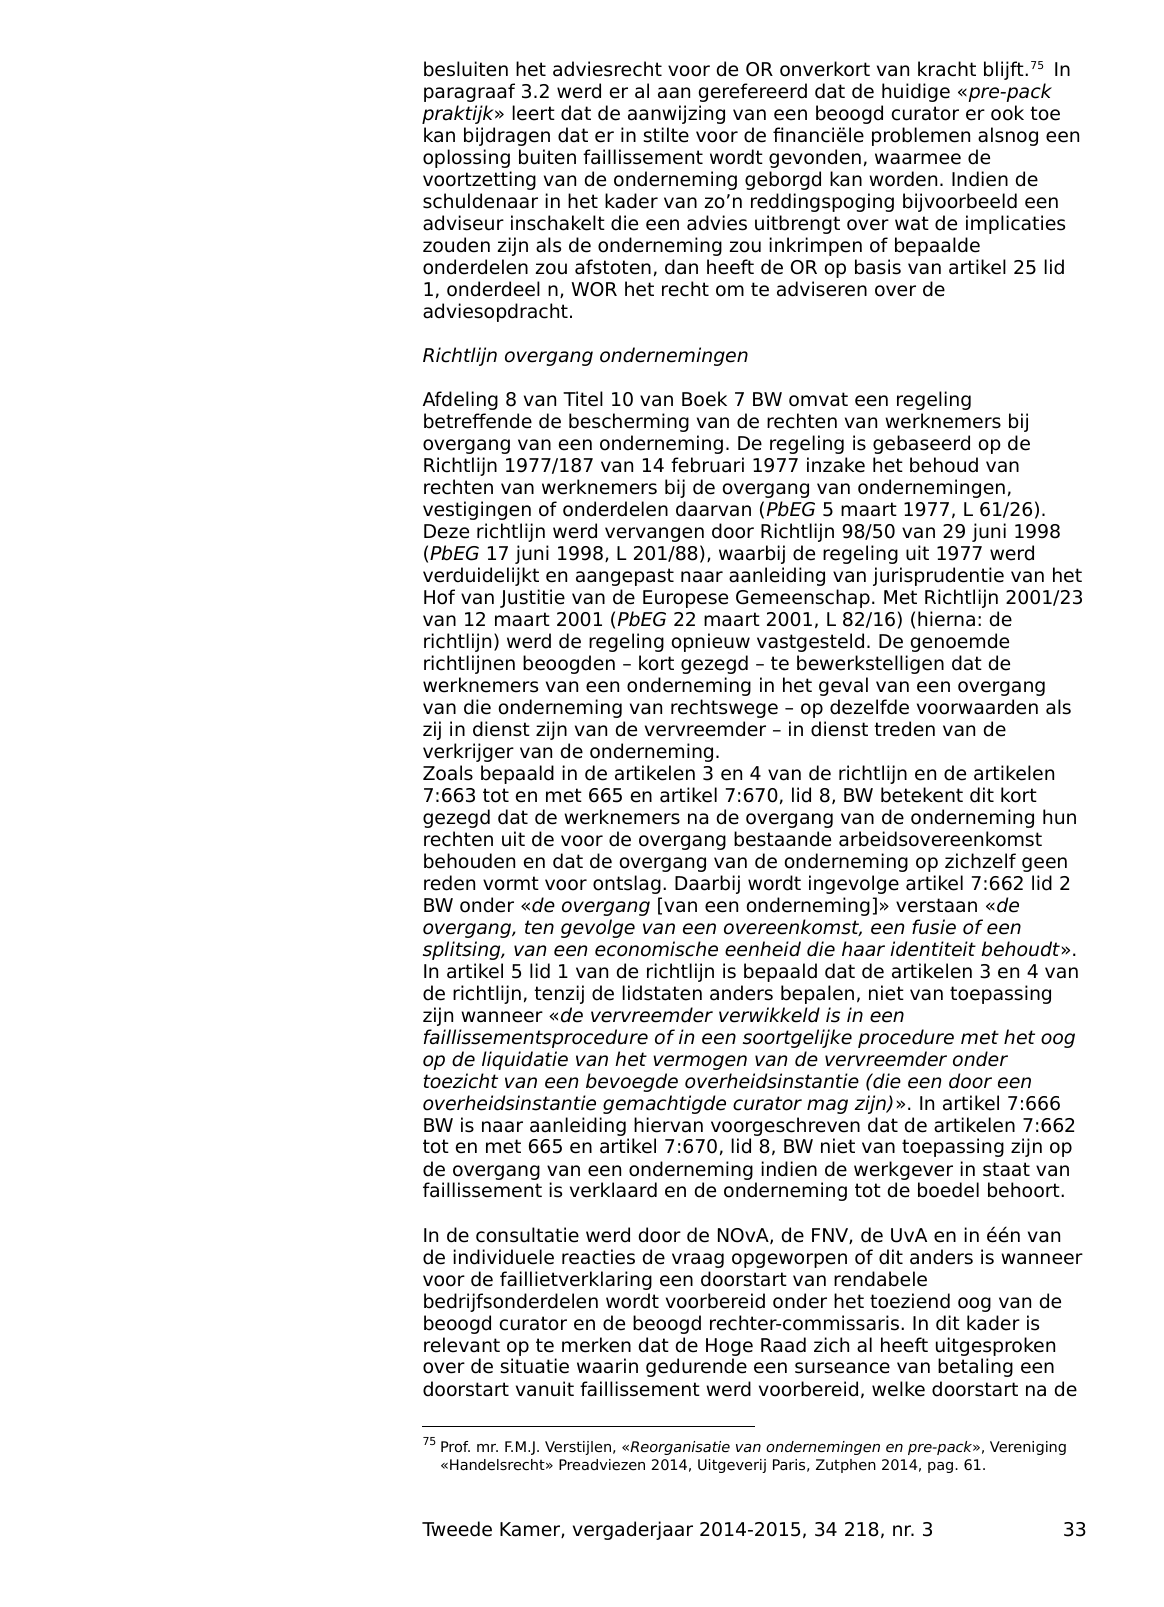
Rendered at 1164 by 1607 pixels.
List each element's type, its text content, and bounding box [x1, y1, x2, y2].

text Afdeling 8 van Titel 10 van Boek 7 BW omvat een regeling betreffende de bescherming van de rechten van werknemers bij overgang van een onderneming. De regeling is gebaseerd op de Richtlijn 1977/187 van 14 februari 1977 inzake het behoud van rechten van werknemers bij de overgang van ondernemingen, vestigingen of onderdelen daarvan (PbEG 5 maart 1977, L 61/26). Deze richtlijn werd vervangen door Richtlijn 98/50 van 29 juni 1998 (PbEG 17 juni 1998, L 201/88), waarbij de regeling uit 1977 werd verduidelijkt en aangepast naar aanleiding van jurisprudentie van het Hof van Justitie van de Europese Gemeenschap. Met Richtlijn 2001/23 van 12 maart 2001 (PbEG 22 maart 2001, L 82/16) (hierna: de richtlijn) werd de regeling opnieuw vastgesteld. De genoemde richtlijnen beoogden – kort gezegd – te bewerkstelligen dat de werknemers van een onderneming in het geval van een overgang van die onderneming van rechtswege – op dezelfde voorwaarden als zij in dienst zijn van de vervreemder – in dienst treden van de verkrijger van de onderneming. [422, 389, 1087, 763]
text In de consultatie werd door de NOvA, de FNV, de UvA en in één van de individuele reacties de vraag opgeworpen of dit anders is wanneer voor de faillietverklaring een doorstart van rendabele bedrijfsonderdelen wordt voorbereid onder het toeziend oog van de beoogd curator en de beoogd rechter-commissaris. In dit kader is relevant op te merken dat de Hoge Raad zich al heeft uitgesproken over de situatie waarin gedurende een surseance van betaling een doorstart vanuit faillissement werd voorbereid, welke doorstart na de [422, 1224, 1087, 1400]
subtitle Richtlijn overgang ondernemingen [422, 345, 1087, 367]
text In artikel 5 lid 1 van de richtlijn is bepaald dat de artikelen 3 en 4 van de richtlijn, tenzij de lidstaten anders bepalen, niet van toepassing zijn wanneer «de vervreemder verwikkeld is in een faillissementsprocedure of in een soortgelijke procedure met het oog op de liquidatie van het vermogen van de vervreemder onder toezicht van een bevoegde overheidsinstantie (die een door een overheidsinstantie gemachtigde curator mag zijn)». In artikel 7:666 BW is naar aanleiding hiervan voorgeschreven dat de artikelen 7:662 tot en met 665 en artikel 7:670, lid 8, BW niet van toepassing zijn op de overgang van een onderneming indien de werkgever in staat van faillissement is verklaard en de onderneming tot de boedel behoort. [422, 961, 1087, 1202]
text Zoals bepaald in de artikelen 3 en 4 van de richtlijn en de artikelen 7:663 tot en met 665 en artikel 7:670, lid 8, BW betekent dit kort gezegd dat de werknemers na de overgang van de onderneming hun rechten uit de voor de overgang bestaande arbeidsovereenkomst behouden en dat de overgang van de onderneming op zichzelf geen reden vormt voor ontslag. Daarbij wordt ingevolge artikel 7:662 lid 2 BW onder «de overgang [van een onderneming]» verstaan «de overgang, ten gevolge van een overeenkomst, een fusie of een splitsing, van een economische eenheid die haar identiteit behoudt». [422, 763, 1087, 961]
text besluiten het adviesrecht voor de OR onverkort van kracht blijft. In paragraaf 3.2 werd er al aan gerefereerd dat de huidige «pre-pack praktijk» leert dat de aanwijzing van een beoogd curator er ook toe kan bijdragen dat er in stilte voor de financiële problemen alsnog een oplossing buiten faillissement wordt gevonden, waarmee de voortzetting van de onderneming geborgd kan worden. Indien de schuldenaar in het kader van zo’n reddingspoging bijvoorbeeld een adviseur inschakelt die een advies uitbrengt over wat de implicaties zouden zijn als de onderneming zou inkrimpen of bepaalde onderdelen zou afstoten, dan heeft de OR op basis van artikel 25 lid 1, onderdeel n, WOR het recht om te adviseren over de adviesopdracht. [422, 59, 1087, 323]
text Prof. mr. F.M.J. Verstijlen, «Reorganisatie van ondernemingen en pre-pack», Vereniging «Handelsrecht» Preadviezen 2014, Uitgeverij Paris, Zutphen 2014, pag. 61. [422, 1435, 1087, 1474]
